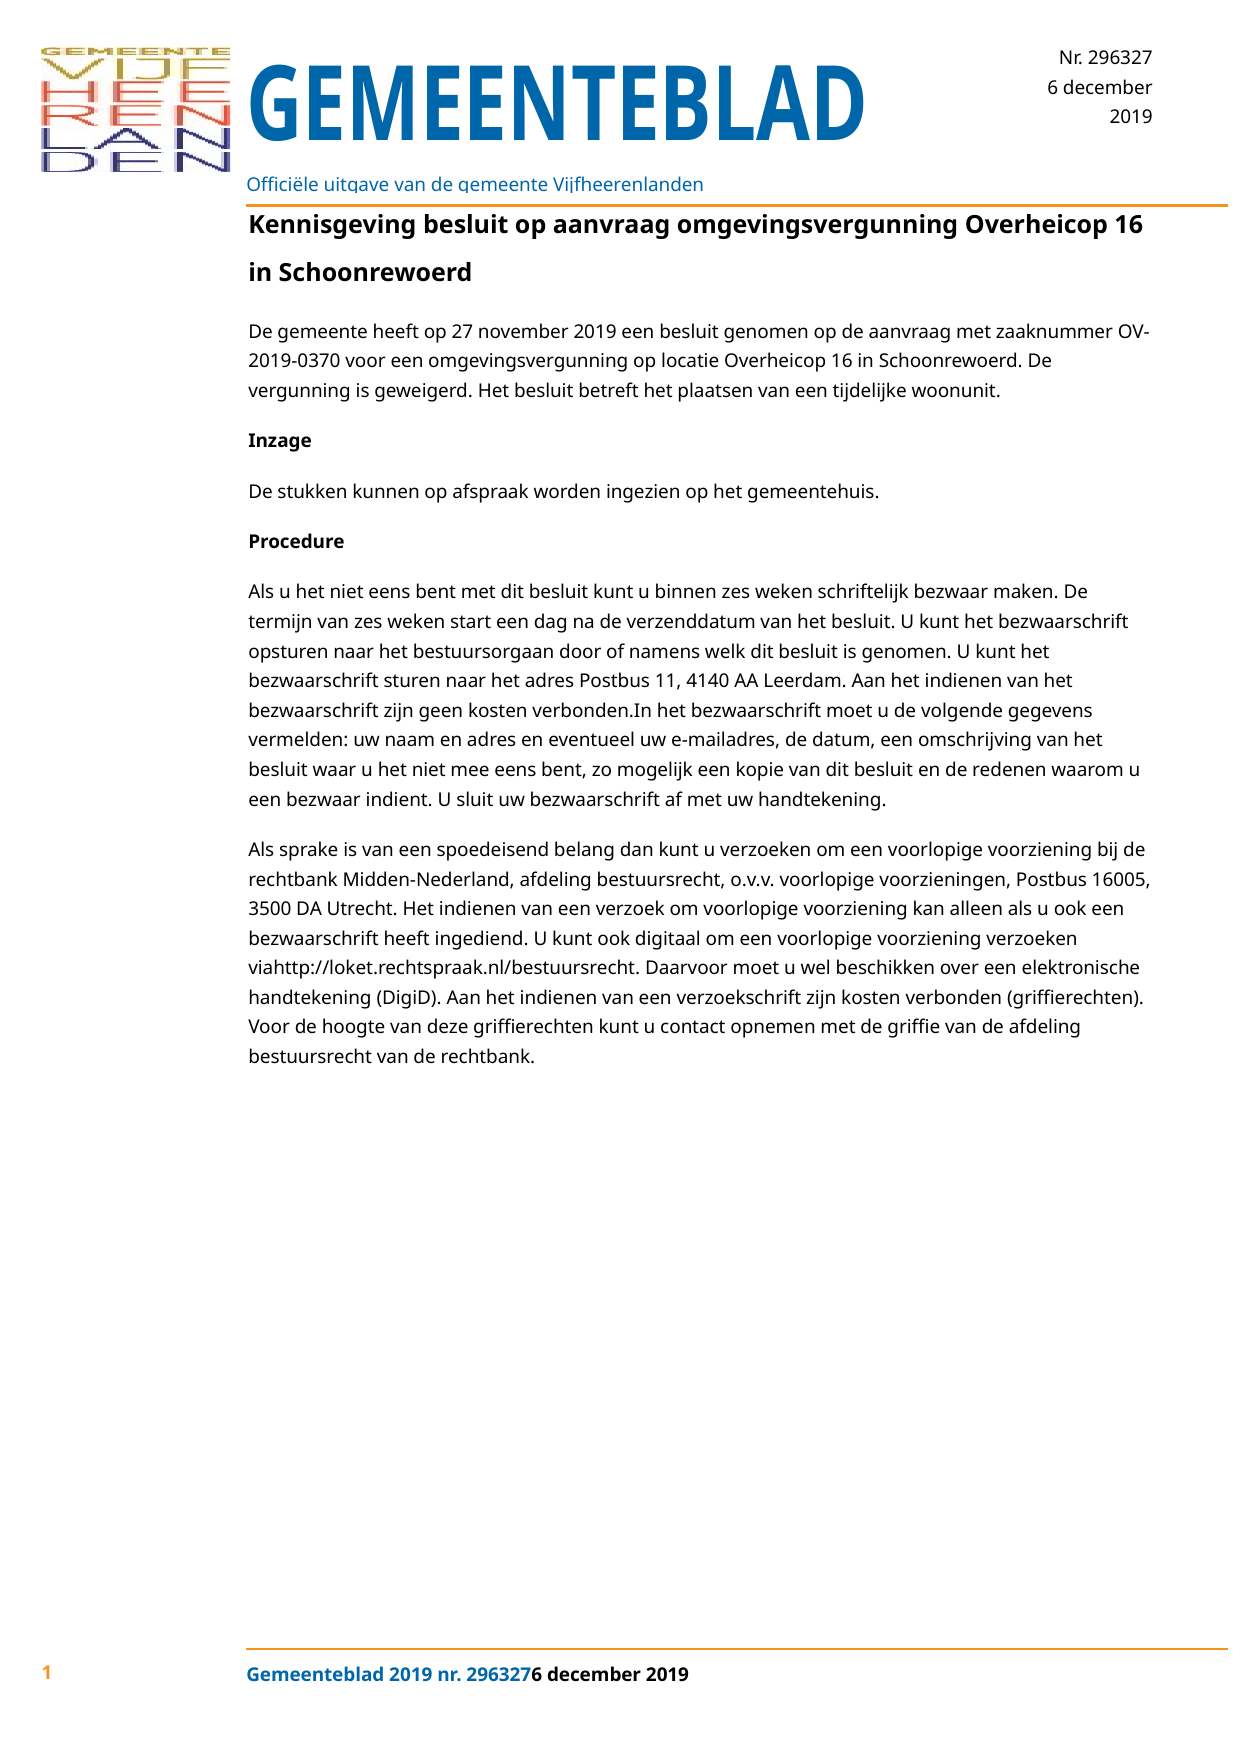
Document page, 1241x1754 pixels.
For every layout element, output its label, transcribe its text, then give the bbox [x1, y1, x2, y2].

text Als sprake is van een spoedeisend belang dan kunt u verzoeken om een voorlopige voorziening bij de rechtbank Midden-Nederland, afdeling bestuursrecht, o.v.v. voorlopige voorzieningen, Postbus 16005, 3500 DA Utrecht. Het indienen van een verzoek om voorlopige voorziening kan alleen als u ook een bezwaarschrift heeft ingediend. U kunt ook digitaal om een voorlopige voorziening verzoeken viahttp://loket.rechtspraak.nl/bestuursrecht. Daarvoor moet u wel beschikken over een elektronische handtekening (DigiD). Aan het indienen van een verzoekschrift zijn kosten verbonden (griffierechten). Voor de hoogte van deze griffierechten kunt u contact opnemen met de griffie van de afdeling bestuursrecht van de rechtbank. [248, 836, 1152, 1069]
picture [41, 47, 231, 172]
text De gemeente heeft op 27 november 2019 een besluit genomen op de aanvraag met zaaknummer OV-2019-0370 voor een omgevingsvergunning op locatie Overheicop 16 in Schoonrewoerd. De vergunning is geweigerd. Het besluit betreft het plaatsen van een tijdelijke woonunit. [248, 318, 1152, 403]
text Als u het niet eens bent met dit besluit kunt u binnen zes weken schriftelijk bezwaar maken. De termijn van zes weken start een dag na de verzenddatum van het besluit. U kunt het bezwaarschrift opsturen naar het bestuursorgaan door of namens welk dit besluit is genomen. U kunt het bezwaarschrift sturen naar het adres Postbus 11, 4140 AA Leerdam. Aan het indienen van het bezwaarschrift zijn geen kosten verbonden.In het bezwaarschrift moet u de volgende gegevens vermelden: uw naam en adres en eventueel uw e-mailadres, de datum, een omschrijving van het besluit waar u het niet mee eens bent, zo mogelijk een kopie van dit besluit en de redenen waarom u een bezwaar indient. U sluit uw bezwaarschrift af met uw handtekening. [248, 579, 1152, 812]
text De stukken kunnen op afspraak worden ingezien op het gemeentehuis. [248, 478, 1152, 504]
text Kennisgeving besluit op aanvraag omgevingsvergunning Overheicop 16 in Schoonrewoerd [248, 207, 1152, 288]
text Inzage [248, 427, 1152, 453]
text Procedure [248, 528, 1152, 554]
